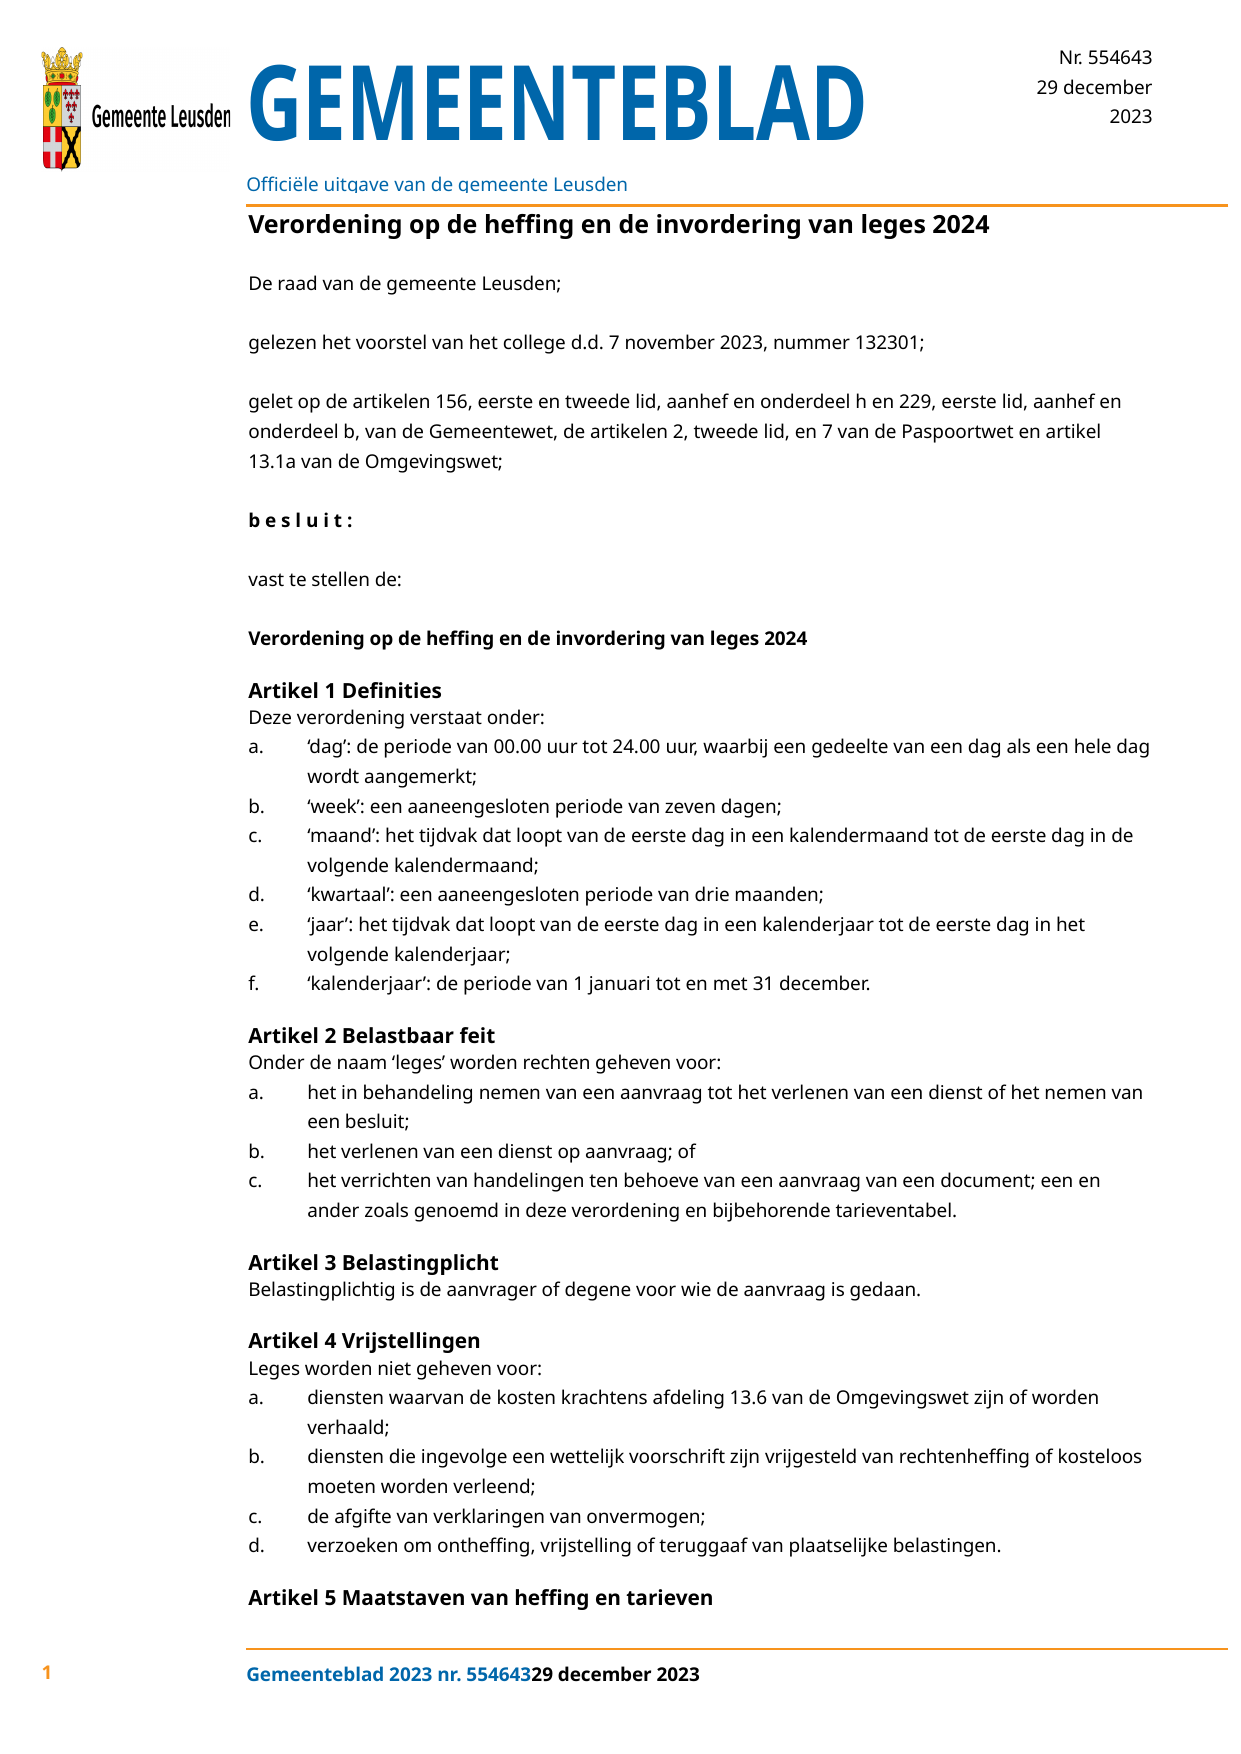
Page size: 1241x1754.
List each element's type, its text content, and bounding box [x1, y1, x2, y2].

text gelezen het voorstel van het college d.d. 7 november 2023, nummer 132301; [248, 329, 1152, 355]
list ‘kwartaal’: een aaneengesloten periode van drie maanden; [248, 882, 1152, 907]
text Verordening op de heffing en de invordering van leges 2024 [248, 625, 1152, 651]
text Artikel 4 Vrijstellingen [248, 1326, 1152, 1355]
text Artikel 2 Belastbaar feit [248, 1021, 1152, 1049]
text Deze verordening verstaat onder: [248, 704, 1152, 730]
text vast te stellen de: [248, 566, 1152, 592]
list ‘maand’: het tijdvak dat loopt van de eerste dag in een kalendermaand tot de eerste dag in de volgende kalendermaand; [248, 822, 1152, 878]
list ‘jaar’: het tijdvak dat loopt van de eerste dag in een kalenderjaar tot de eerste dag in het volgende kalenderjaar; [248, 911, 1152, 967]
text gelet op de artikelen 156, eerste en tweede lid, aanhef en onderdeel h en 229, eerste lid, aanhef en onderdeel b, van de Gemeentewet, de artikelen 2, tweede lid, en 7 van de Paspoortwet en artikel 13.1a van de Omgevingswet; [248, 389, 1152, 473]
text Artikel 3 Belastingplicht [248, 1248, 1152, 1276]
text Onder de naam ‘leges’ worden rechten geheven voor: [248, 1049, 1152, 1075]
text b e s l u i t : [248, 507, 1152, 533]
list diensten waarvan de kosten krachtens afdeling 13.6 van de Omgevingswet zijn of worden verhaald; [248, 1384, 1152, 1440]
text Verordening op de heffing en de invordering van leges 2024 [248, 207, 1152, 241]
picture [41, 47, 231, 172]
text Leges worden niet geheven voor: [248, 1355, 1152, 1381]
list ‘week’: een aaneengesloten periode van zeven dagen; [248, 793, 1152, 819]
list het in behandeling nemen van een aanvraag tot het verlenen van een dienst of het nemen van een besluit; [248, 1079, 1152, 1134]
list ‘dag’: de periode van 00.00 uur tot 24.00 uur, waarbij een gedeelte van een dag als een hele dag wordt aangemerkt; [248, 734, 1152, 789]
list verzoeken om ontheffing, vrijstelling of teruggaaf van plaatselijke belastingen. [248, 1532, 1152, 1558]
list ‘kalenderjaar’: de periode van 1 januari tot en met 31 december. [248, 970, 1152, 996]
text Belastingplichtig is de aanvrager of degene voor wie de aanvraag is gedaan. [248, 1276, 1152, 1302]
text Artikel 1 Definities [248, 676, 1152, 704]
list het verlenen van een dienst op aanvraag; of [248, 1138, 1152, 1164]
text De raad van de gemeente Leusden; [248, 270, 1152, 296]
text Artikel 5 Maatstaven van heffing en tarieven [248, 1583, 1152, 1611]
list diensten die ingevolge een wettelijk voorschrift zijn vrijgesteld van rechtenheffing of kosteloos moeten worden verleend; [248, 1444, 1152, 1499]
list het verrichten van handelingen ten behoeve van een aanvraag van een document; een en ander zoals genoemd in deze verordening en bijbehorende tarieventabel. [248, 1168, 1152, 1223]
list de afgifte van verklaringen van onvermogen; [248, 1503, 1152, 1528]
